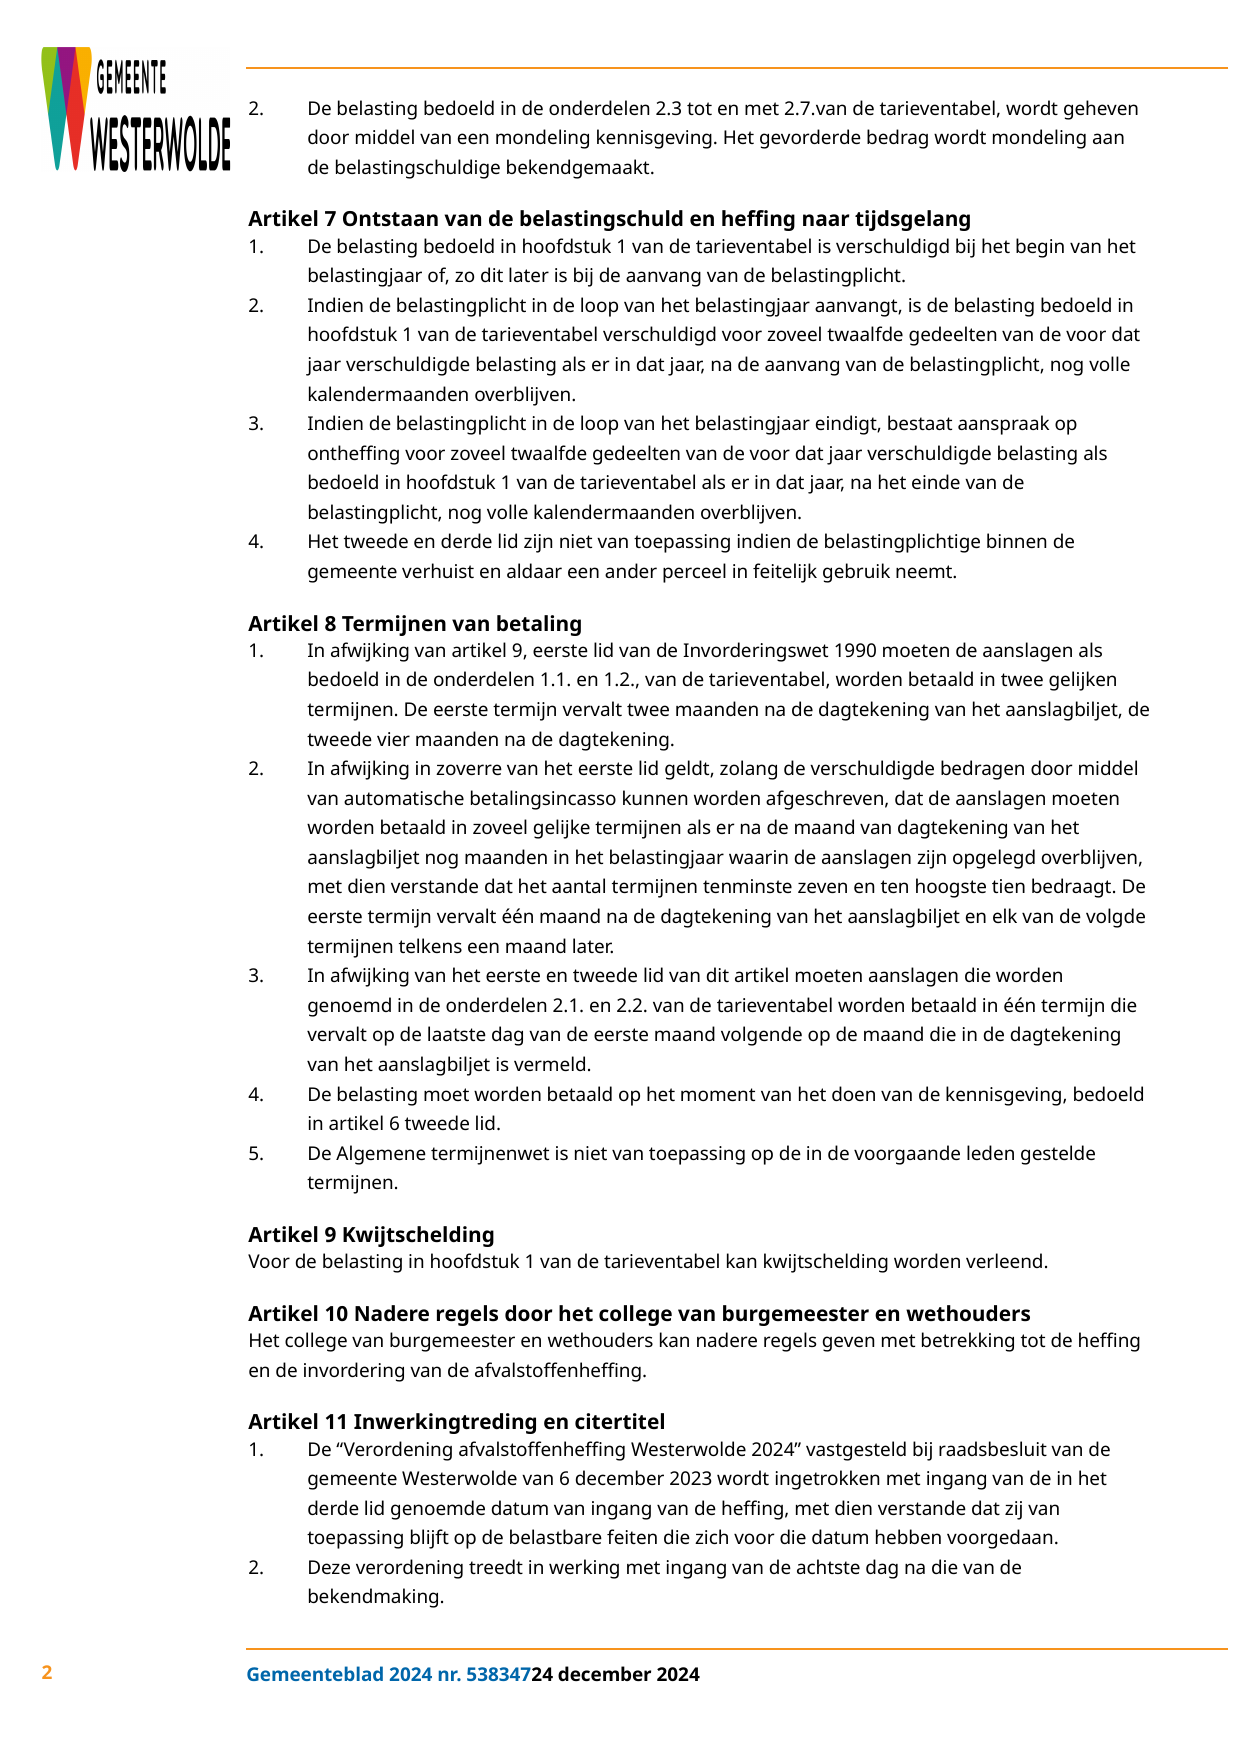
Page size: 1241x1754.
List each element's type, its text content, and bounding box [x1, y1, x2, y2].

list De belasting moet worden betaald op het moment van het doen van de kennisgeving, bedoeld in artikel 6 tweede lid. [248, 1081, 1152, 1136]
list Indien de belastingplicht in de loop van het belastingjaar aanvangt, is de belasting bedoeld in hoofdstuk 1 van de tarieventabel verschuldigd voor zoveel twaalfde gedeelten van de voor dat jaar verschuldigde belasting als er in dat jaar, na de aanvang van de belastingplicht, nog volle kalendermaanden overblijven. [248, 292, 1152, 406]
picture [41, 47, 231, 172]
list Het tweede en derde lid zijn niet van toepassing indien de belastingplichtige binnen de gemeente verhuist en aldaar een ander perceel in feitelijk gebruik neemt. [248, 529, 1152, 584]
list Deze verordening treedt in werking met ingang van de achtste dag na die van de bekendmaking. [248, 1554, 1152, 1609]
list De Algemene termijnenwet is niet van toepassing op de in de voorgaande leden gestelde termijnen. [248, 1140, 1152, 1195]
text Het college van burgemeester en wethouders kan nadere regels geven met betrekking tot de heffing en de invordering van de afvalstoffenheffing. [248, 1327, 1152, 1383]
list De “Verordening afvalstoffenheffing Westerwolde 2024” vastgesteld bij raadsbesluit van de gemeente Westerwolde van 6 december 2023 wordt ingetrokken met ingang van de in het derde lid genoemde datum van ingang van de heffing, met dien verstande dat zij van toepassing blijft op de belastbare feiten die zich voor die datum hebben voorgedaan. [248, 1436, 1152, 1550]
text Voor de belasting in hoofdstuk 1 van de tarieventabel kan kwijtschelding worden verleend. [248, 1248, 1152, 1274]
list Indien de belastingplicht in de loop van het belastingjaar eindigt, bestaat aanspraak op ontheffing voor zoveel twaalfde gedeelten van de voor dat jaar verschuldigde belasting als bedoeld in hoofdstuk 1 van de tarieventabel als er in dat jaar, na het einde van de belastingplicht, nog volle kalendermaanden overblijven. [248, 410, 1152, 525]
text Artikel 10 Nadere regels door het college van burgemeester en wethouders [248, 1299, 1152, 1327]
list In afwijking in zoverre van het eerste lid geldt, zolang de verschuldigde bedragen door middel van automatische betalingsincasso kunnen worden afgeschreven, dat de aanslagen moeten worden betaald in zoveel gelijke termijnen als er na de maand van dagtekening van het aanslagbiljet nog maanden in het belastingjaar waarin de aanslagen zijn opgelegd overblijven, met dien verstande dat het aantal termijnen tenminste zeven en ten hoogste tien bedraagt. De eerste termijn vervalt één maand na de dagtekening van het aanslagbiljet en elk van de volgde termijnen telkens een maand later. [248, 755, 1152, 959]
text Artikel 9 Kwijtschelding [248, 1220, 1152, 1248]
list De belasting bedoeld in hoofdstuk 1 van de tarieventabel is verschuldigd bij het begin van het belastingjaar of, zo dit later is bij de aanvang van de belastingplicht. [248, 233, 1152, 288]
text Artikel 11 Inwerkingtreding en citertitel [248, 1407, 1152, 1436]
list In afwijking van artikel 9, eerste lid van de Invorderingswet 1990 moeten de aanslagen als bedoeld in de onderdelen 1.1. en 1.2., van de tarieventabel, worden betaald in twee gelijken termijnen. De eerste termijn vervalt twee maanden na de dagtekening van het aanslagbiljet, de tweede vier maanden na de dagtekening. [248, 637, 1152, 752]
text Artikel 7 Ontstaan van de belastingschuld en heffing naar tijdsgelang [248, 204, 1152, 233]
list De belasting bedoeld in de onderdelen 2.3 tot en met 2.7.van de tarieventabel, wordt geheven door middel van een mondeling kennisgeving. Het gevorderde bedrag wordt mondeling aan de belastingschuldige bekendgemaakt. [248, 95, 1152, 180]
text Artikel 8 Termijnen van betaling [248, 609, 1152, 637]
list In afwijking van het eerste en tweede lid van dit artikel moeten aanslagen die worden genoemd in de onderdelen 2.1. en 2.2. van de tarieventabel worden betaald in één termijn die vervalt op de laatste dag van de eerste maand volgende op de maand die in de dagtekening van het aanslagbiljet is vermeld. [248, 962, 1152, 1077]
